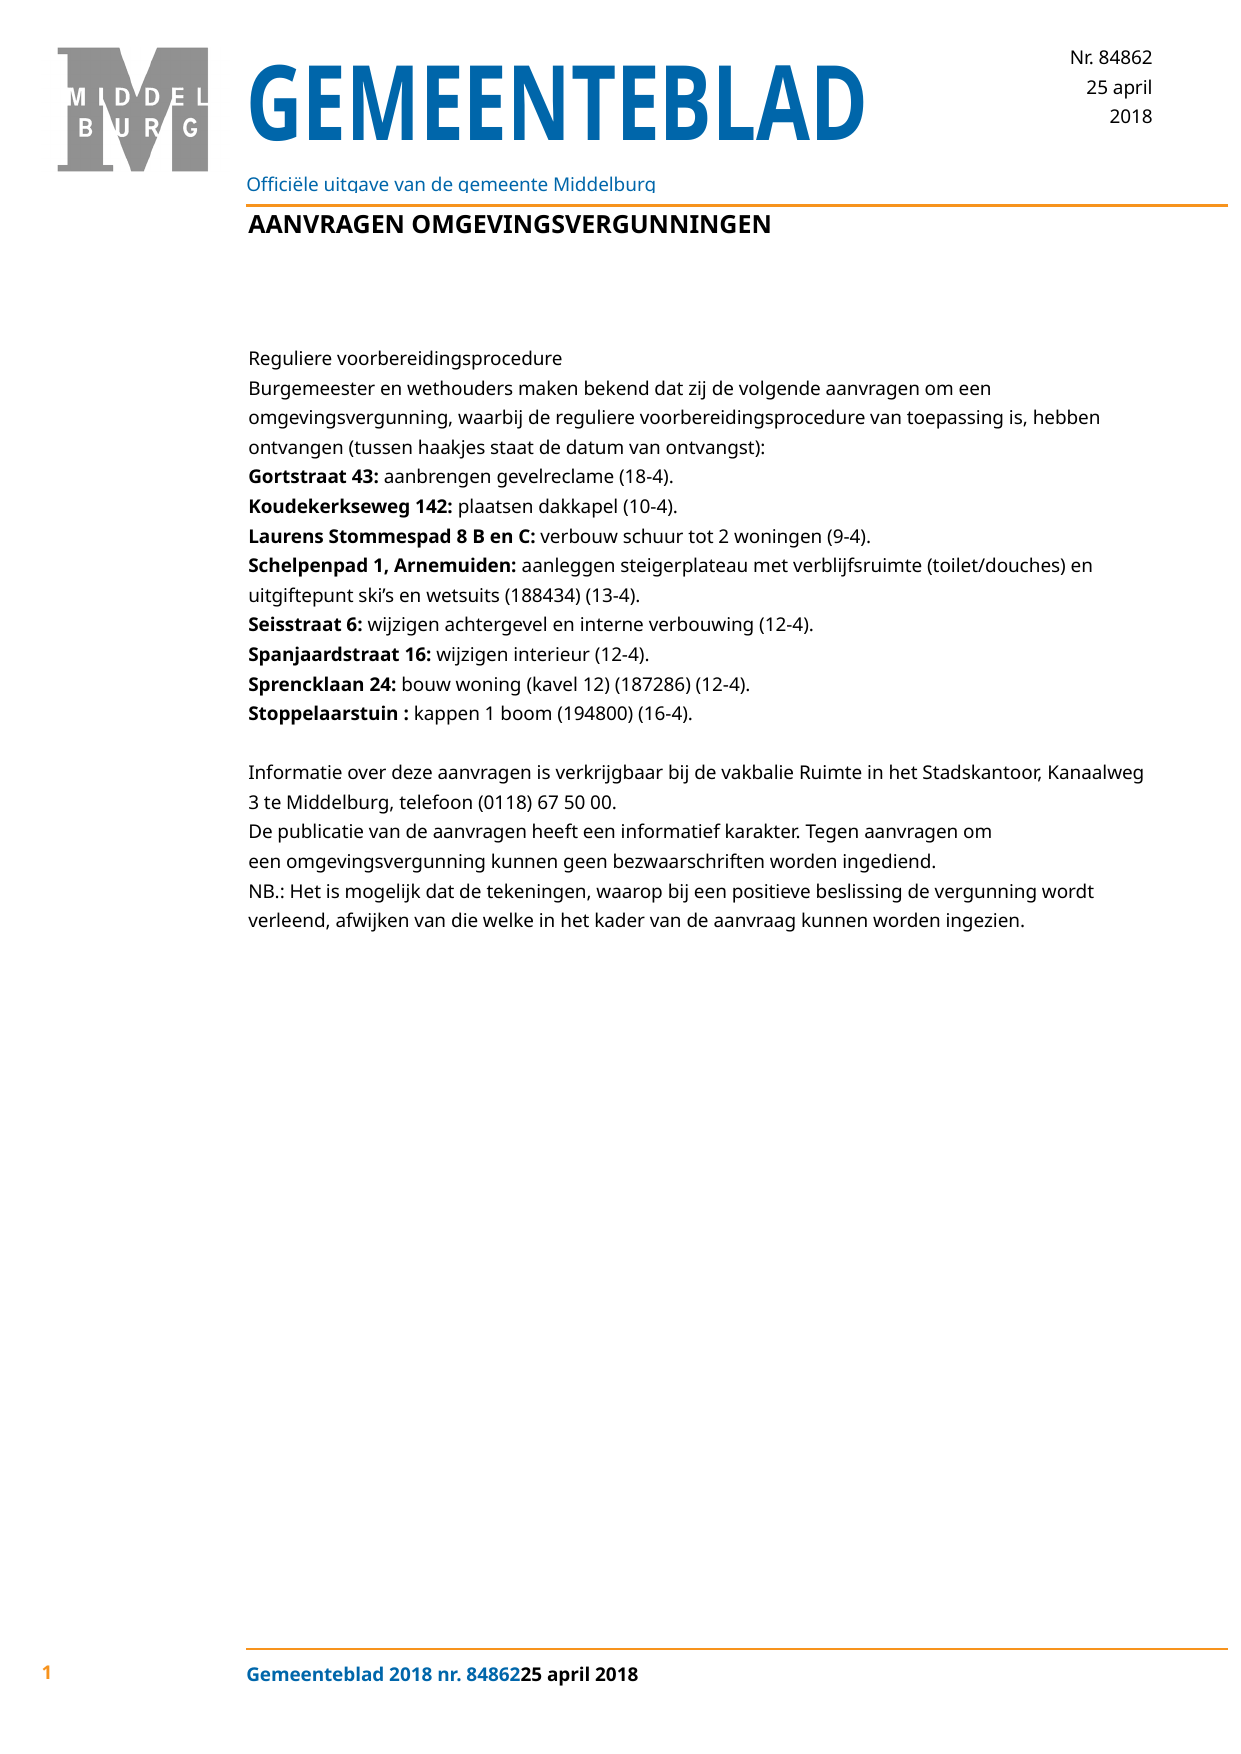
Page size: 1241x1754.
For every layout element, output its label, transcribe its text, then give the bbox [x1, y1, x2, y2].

text Informatie over deze aanvragen is verkrijgbaar bij de vakbalie Ruimte in het Stadskantoor, Kanaalweg 3 te Middelburg, telefoon (0118) 67 50 00. [248, 759, 1152, 815]
text De publicatie van de aanvragen heeft een informatief karakter. Tegen aanvragen om [248, 819, 1152, 844]
text Reguliere voorbereidingsprocedure [248, 345, 1152, 371]
text Gortstraat 43: aanbrengen gevelreclame (18-4). [248, 464, 1152, 489]
text Stoppelaarstuin : kappen 1 boom (194800) (16-4). [248, 700, 1152, 726]
picture [41, 47, 231, 172]
text Koudekerkseweg 142: plaatsen dakkapel (10-4). [248, 493, 1152, 519]
text NB.: Het is mogelijk dat de tekeningen, waarop bij een positieve beslissing de vergunning wordt verleend, afwijken van die welke in het kader van de aanvraag kunnen worden ingezien. [248, 878, 1152, 933]
text Laurens Stommespad 8 B en C: verbouw schuur tot 2 woningen (9-4). [248, 523, 1152, 548]
text AANVRAGEN OMGEVINGSVERGUNNINGEN [248, 207, 1152, 241]
text Spanjaardstraat 16: wijzigen interieur (12-4). [248, 641, 1152, 667]
text Schelpenpad 1, Arnemuiden: aanleggen steigerplateau met verblijfsruimte (toilet/douches) en uitgiftepunt ski’s en wetsuits (188434) (13-4). [248, 552, 1152, 608]
text een omgevingsvergunning kunnen geen bezwaarschriften worden ingediend. [248, 848, 1152, 874]
text Seisstraat 6: wijzigen achtergevel en interne verbouwing (12-4). [248, 612, 1152, 637]
text Sprencklaan 24: bouw woning (kavel 12) (187286) (12-4). [248, 671, 1152, 696]
text Burgemeester en wethouders maken bekend dat zij de volgende aanvragen om een omgevingsvergunning, waarbij de reguliere voorbereidingsprocedure van toepassing is, hebben ontvangen (tussen haakjes staat de datum van ontvangst): [248, 375, 1152, 460]
